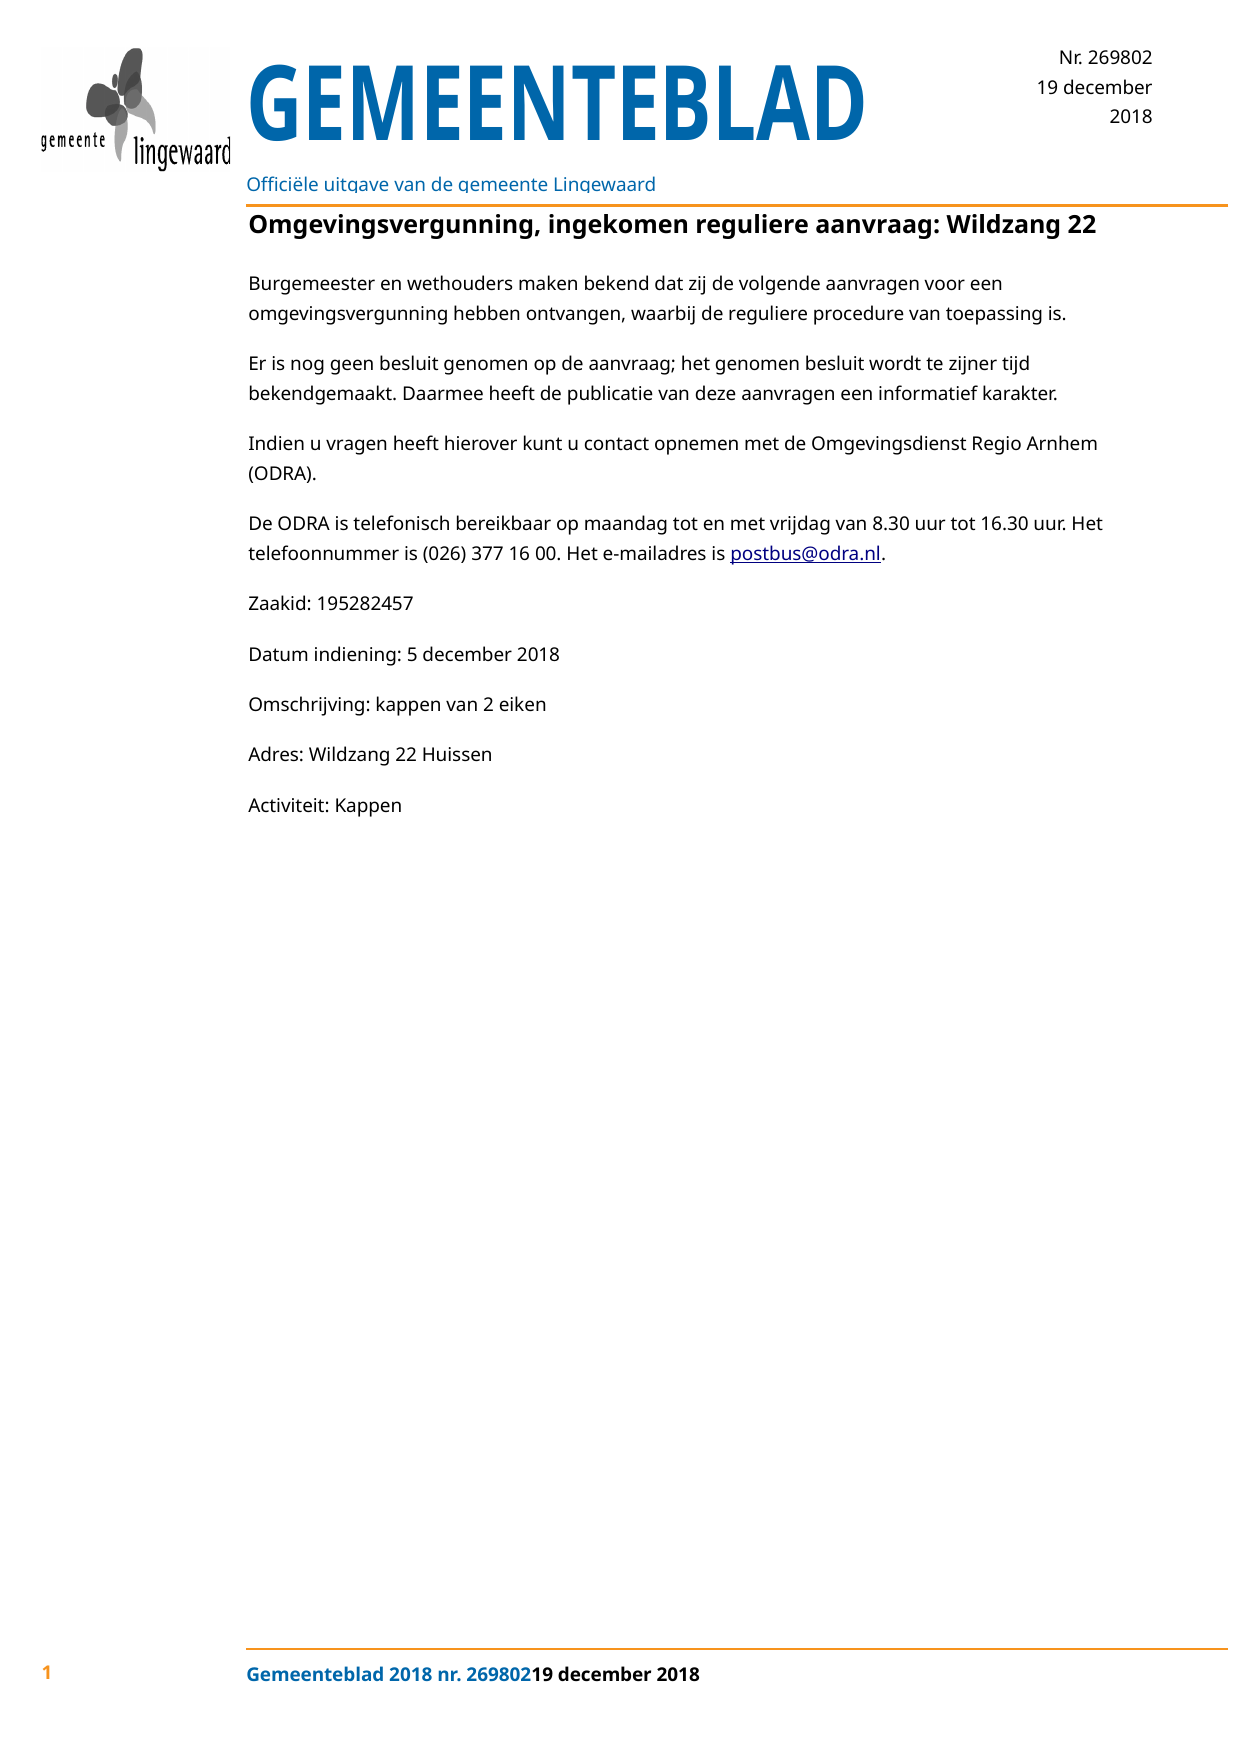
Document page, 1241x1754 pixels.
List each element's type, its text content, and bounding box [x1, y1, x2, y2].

text Indien u vragen heeft hierover kunt u contact opnemen met de Omgevingsdienst Regio Arnhem (ODRA). [248, 430, 1152, 486]
text Omgevingsvergunning, ingekomen reguliere aanvraag: Wildzang 22 [248, 207, 1152, 241]
text De ODRA is telefonisch bereikbaar op maandag tot en met vrijdag van 8.30 uur tot 16.30 uur. Het telefoonnummer is (026) 377 16 00. Het e-mailadres is postbus@odra.nl. [248, 510, 1152, 566]
text Burgemeester en wethouders maken bekend dat zij de volgende aanvragen voor een omgevingsvergunning hebben ontvangen, waarbij de reguliere procedure van toepassing is. [248, 270, 1152, 326]
text Er is nog geen besluit genomen op de aanvraag; het genomen besluit wordt te zijner tijd bekendgemaakt. Daarmee heeft de publicatie van deze aanvragen een informatief karakter. [248, 350, 1152, 406]
text Zaakid: 195282457 [248, 590, 1152, 616]
text Adres: Wildzang 22 Huissen [248, 742, 1152, 767]
picture [41, 47, 231, 172]
text Datum indiening: 5 december 2018 [248, 641, 1152, 666]
text Activiteit: Kappen [248, 792, 1152, 818]
text Omschrijving: kappen van 2 eiken [248, 691, 1152, 717]
